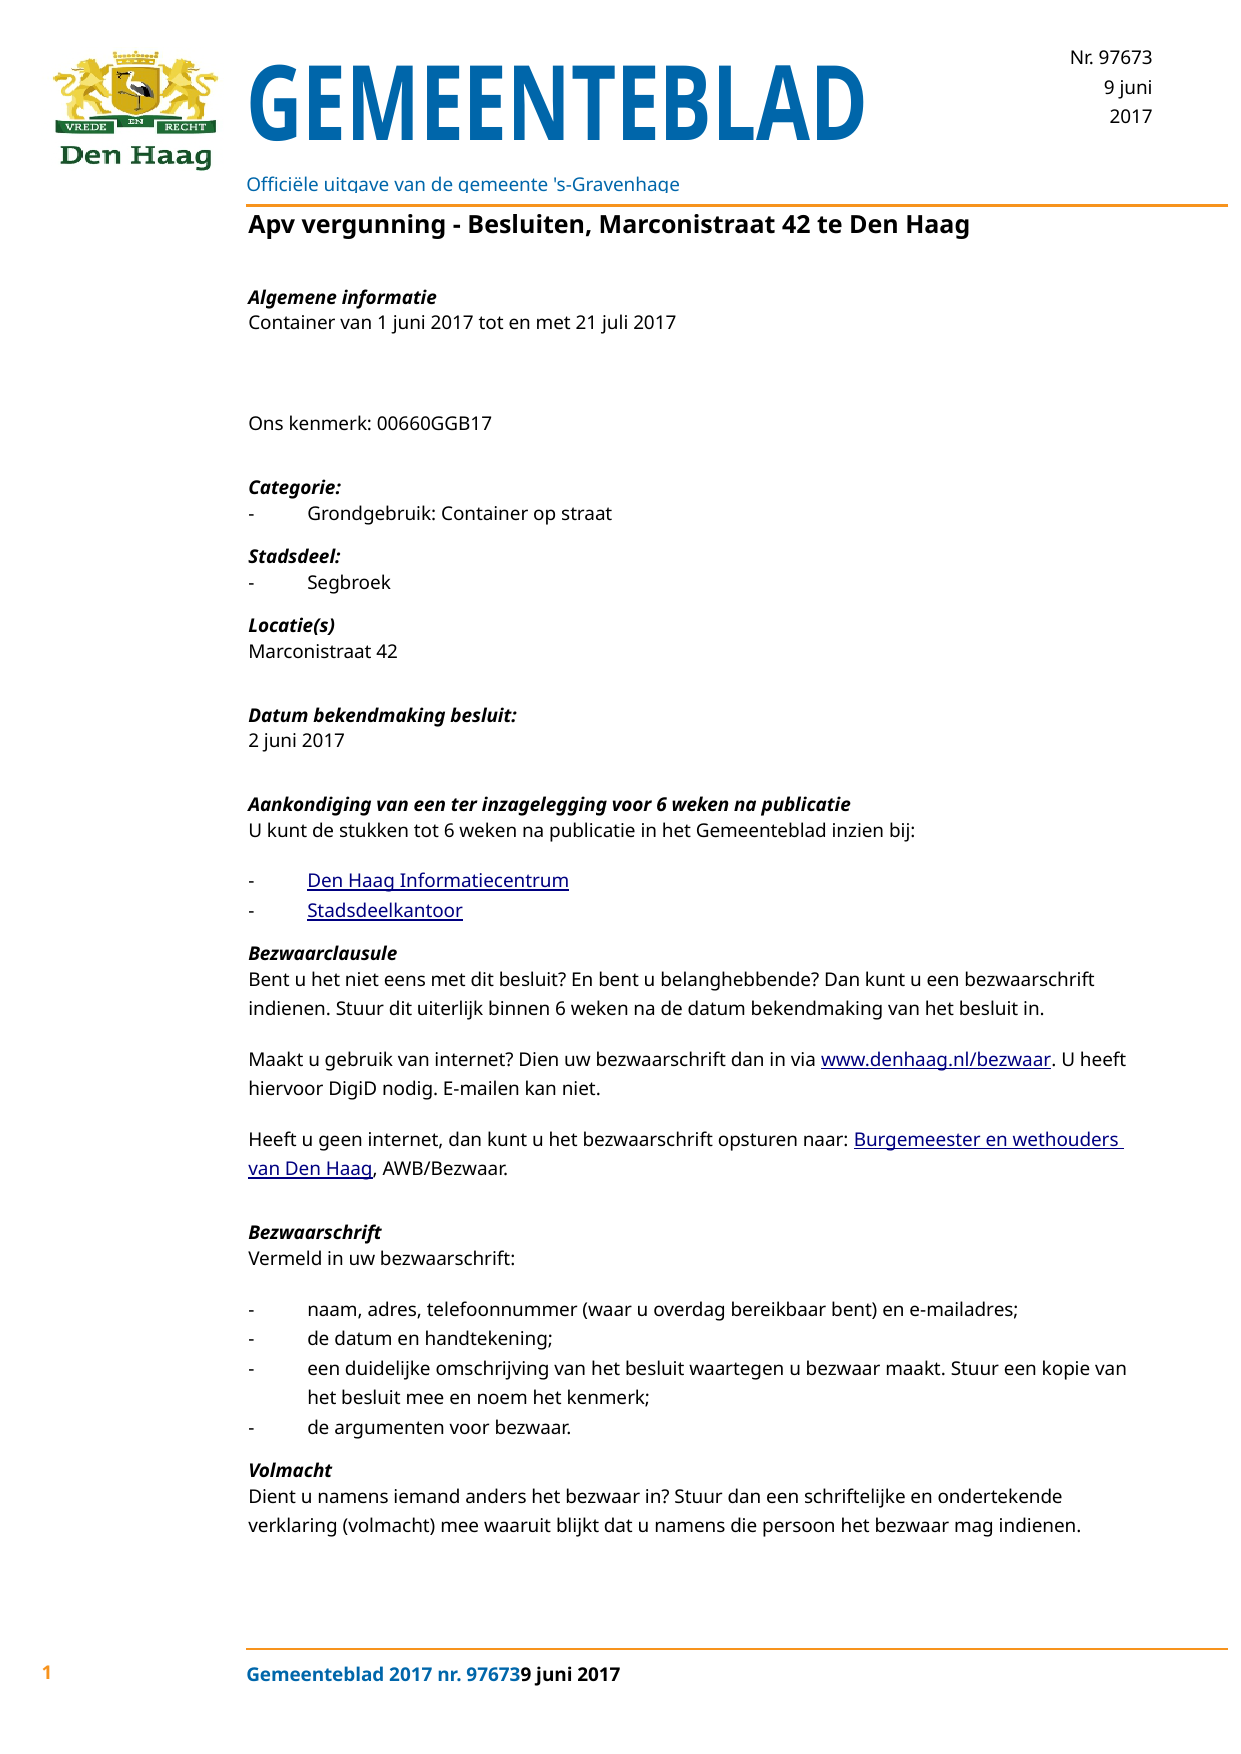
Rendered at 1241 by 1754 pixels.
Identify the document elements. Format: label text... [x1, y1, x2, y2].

text Locatie(s) [248, 612, 1152, 638]
text Datum bekendmaking besluit: [248, 702, 1152, 727]
text Volmacht [248, 1457, 1152, 1483]
text Dient u namens iemand anders het bezwaar in? Stuur dan een schriftelijke en ondertekende verklaring (volmacht) mee waaruit blijkt dat u namens die persoon het bezwaar mag indienen. [248, 1483, 1152, 1538]
text Bent u het niet eens met dit besluit? En bent u belanghebbende? Dan kunt u een bezwaarschrift indienen. Stuur dit uiterlijk binnen 6 weken na de datum bekendmaking van het besluit in. [248, 966, 1152, 1021]
text Container van 1 juni 2017 tot en met 21 juli 2017 [248, 309, 1152, 335]
text Bezwaarclausule [248, 940, 1152, 966]
text U kunt de stukken tot 6 weken na publicatie in het Gemeenteblad inzien bij: [248, 817, 1152, 843]
text 2 juni 2017 [248, 727, 1152, 753]
list Grondgebruik: Container op straat [248, 500, 1152, 526]
text Ons kenmerk: 00660GGB17 [248, 410, 1152, 436]
text Marconistraat 42 [248, 638, 1152, 663]
text Algemene informatie [248, 284, 1152, 309]
text Aankondiging van een ter inzagelegging voor 6 weken na publicatie [248, 791, 1152, 817]
list de datum en handtekening; [248, 1325, 1152, 1351]
text Stadsdeel: [248, 543, 1152, 569]
text Apv vergunning - Besluiten, Marconistraat 42 te Den Haag [248, 207, 1152, 241]
list de argumenten voor bezwaar. [248, 1414, 1152, 1440]
text Vermeld in uw bezwaarschrift: [248, 1245, 1152, 1271]
text Maakt u gebruik van internet? Dien uw bezwaarschrift dan in via www.denhaag.nl/bezwaar. U heeft hiervoor DigiD nodig. E-mailen kan niet. [248, 1046, 1152, 1101]
text Heeft u geen internet, dan kunt u het bezwaarschrift opsturen naar: Burgemeester en wethouders van Den Haag, AWB/Bezwaar. [248, 1126, 1152, 1181]
text Categorie: [248, 474, 1152, 500]
list Den Haag Informatiecentrum [248, 868, 1152, 893]
list naam, adres, telefoonnummer (waar u overdag bereikbaar bent) en e-mailadres; [248, 1296, 1152, 1321]
list Stadsdeelkantoor [248, 897, 1152, 923]
list een duidelijke omschrijving van het besluit waartegen u bezwaar maakt. Stuur een kopie van het besluit mee en noem het kenmerk; [248, 1355, 1152, 1410]
text Bezwaarschrift [248, 1219, 1152, 1245]
list Segbroek [248, 569, 1152, 595]
picture [41, 47, 231, 172]
